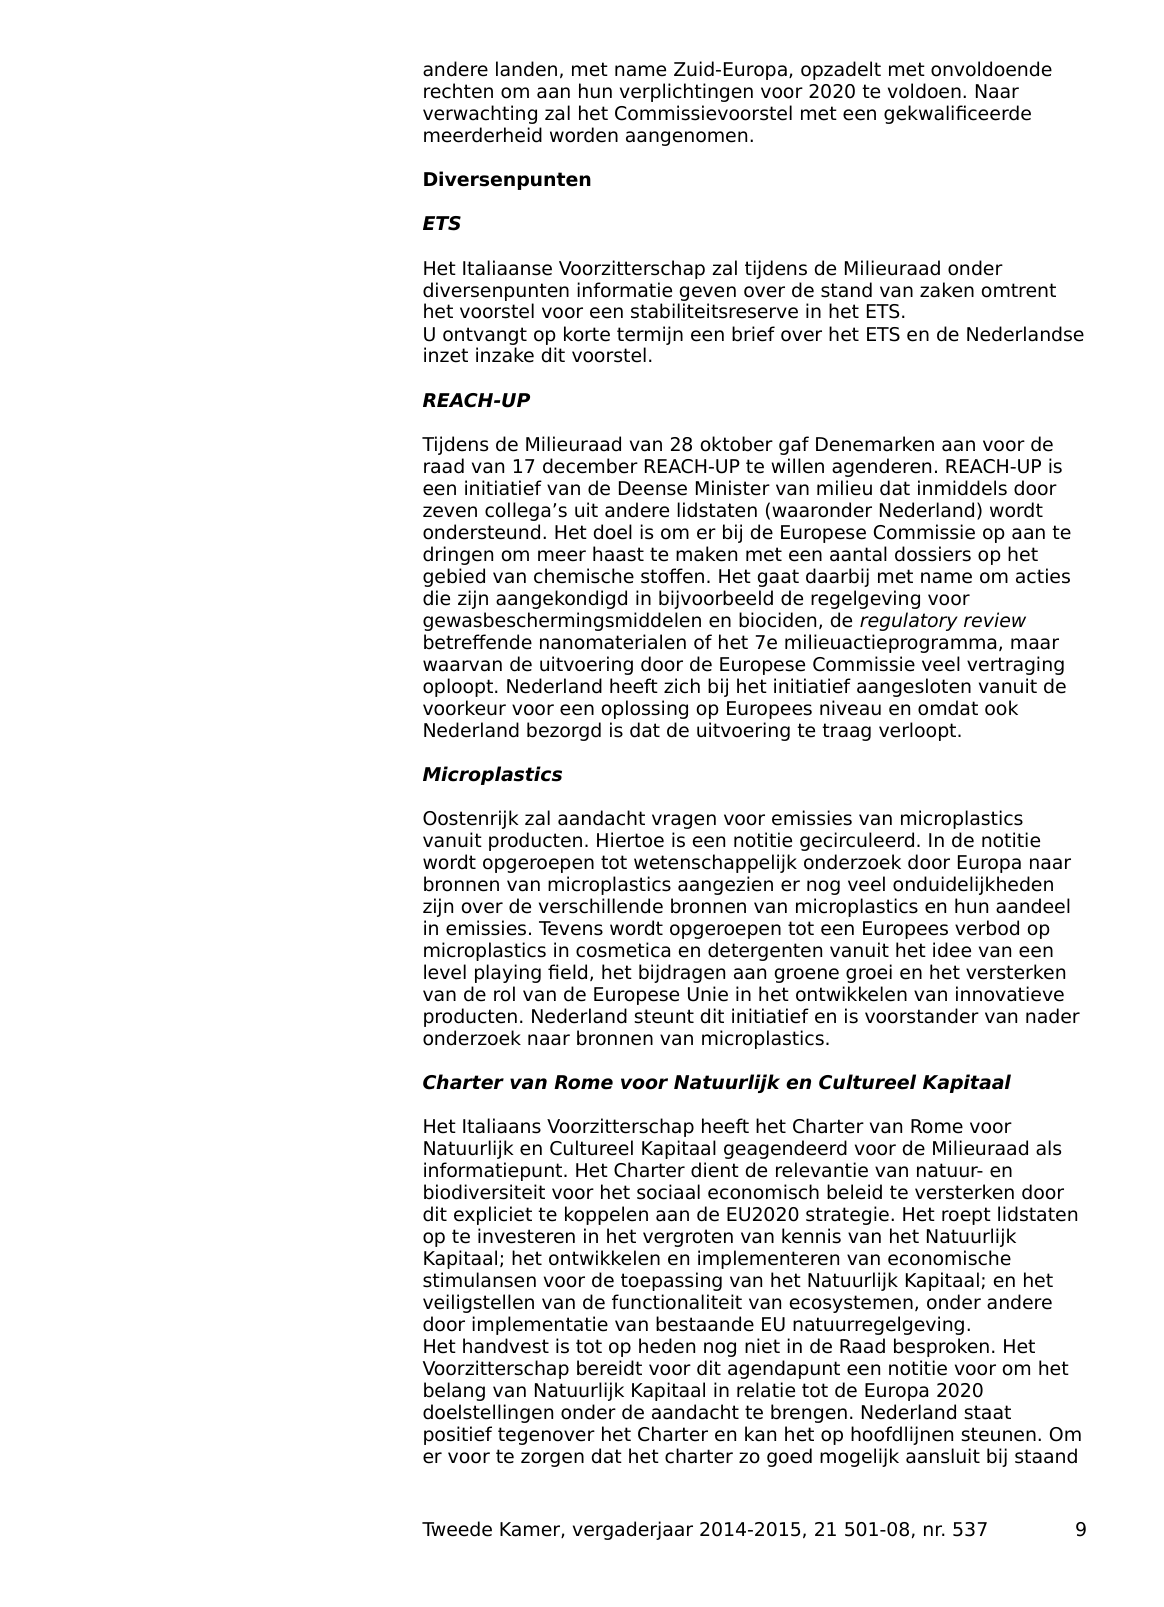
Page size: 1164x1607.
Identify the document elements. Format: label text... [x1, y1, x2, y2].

text Tijdens de Milieuraad van 28 oktober gaf Denemarken aan voor de raad van 17 december REACH-UP te willen agenderen. REACH-UP is een initiatief van de Deense Minister van milieu dat inmiddels door zeven collega’s uit andere lidstaten (waaronder Nederland) wordt ondersteund. Het doel is om er bij de Europese Commissie op aan te dringen om meer haast te maken met een aantal dossiers op het gebied van chemische stoffen. Het gaat daarbij met name om acties die zijn aangekondigd in bijvoorbeeld de regelgeving voor gewasbeschermingsmiddelen en biociden, de regulatory review betreffende nanomaterialen of het 7e milieuactieprogramma, maar waarvan de uitvoering door de Europese Commissie veel vertraging oploopt. Nederland heeft zich bij het initiatief aangesloten vanuit de voorkeur voor een oplossing op Europees niveau en omdat ook Nederland bezorgd is dat de uitvoering te traag verloopt. [422, 434, 1087, 741]
text Oostenrijk zal aandacht vragen voor emissies van microplastics vanuit producten. Hiertoe is een notitie gecirculeerd. In de notitie wordt opgeroepen tot wetenschappelijk onderzoek door Europa naar bronnen van microplastics aangezien er nog veel onduidelijkheden zijn over de verschillende bronnen van microplastics en hun aandeel in emissies. Tevens wordt opgeroepen tot een Europees verbod op microplastics in cosmetica en detergenten vanuit het idee van een level playing field, het bijdragen aan groene groei en het versterken van de rol van de Europese Unie in het ontwikkelen van innovatieve producten. Nederland steunt dit initiatief en is voorstander van nader onderzoek naar bronnen van microplastics. [422, 808, 1087, 1049]
text Het Italiaans Voorzitterschap heeft het Charter van Rome voor Natuurlijk en Cultureel Kapitaal geagendeerd voor de Milieuraad als informatiepunt. Het Charter dient de relevantie van natuur- en biodiversiteit voor het sociaal economisch beleid te versterken door dit expliciet te koppelen aan de EU2020 strategie. Het roept lidstaten op te investeren in het vergroten van kennis van het Natuurlijk Kapitaal; het ontwikkelen en implementeren van economische stimulansen voor de toepassing van het Natuurlijk Kapitaal; en het veiligstellen van de functionaliteit van ecosystemen, onder andere door implementatie van bestaande EU natuurregelgeving. [422, 1116, 1087, 1336]
subtitle REACH-UP [422, 389, 1087, 412]
subtitle ETS [422, 213, 1087, 235]
subtitle Charter van Rome voor Natuurlijk en Cultureel Kapitaal [422, 1072, 1087, 1094]
subtitle Diversenpunten [422, 169, 1087, 191]
text andere landen, met name Zuid-Europa, opzadelt met onvoldoende rechten om aan hun verplichtingen voor 2020 te voldoen. Naar verwachting zal het Commissievoorstel met een gekwalificeerde meerderheid worden aangenomen. [422, 59, 1087, 147]
subtitle Microplastics [422, 764, 1087, 786]
text Het handvest is tot op heden nog niet in de Raad besproken. Het Voorzitterschap bereidt voor dit agendapunt een notitie voor om het belang van Natuurlijk Kapitaal in relatie tot de Europa 2020 doelstellingen onder de aandacht te brengen. Nederland staat positief tegenover het Charter en kan het op hoofdlijnen steunen. Om er voor te zorgen dat het charter zo goed mogelijk aansluit bij staand [422, 1336, 1087, 1468]
text U ontvangt op korte termijn een brief over het ETS en de Nederlandse inzet inzake dit voorstel. [422, 323, 1087, 367]
text Het Italiaanse Voorzitterschap zal tijdens de Milieuraad onder diversenpunten informatie geven over de stand van zaken omtrent het voorstel voor een stabiliteitsreserve in het ETS. [422, 257, 1087, 323]
